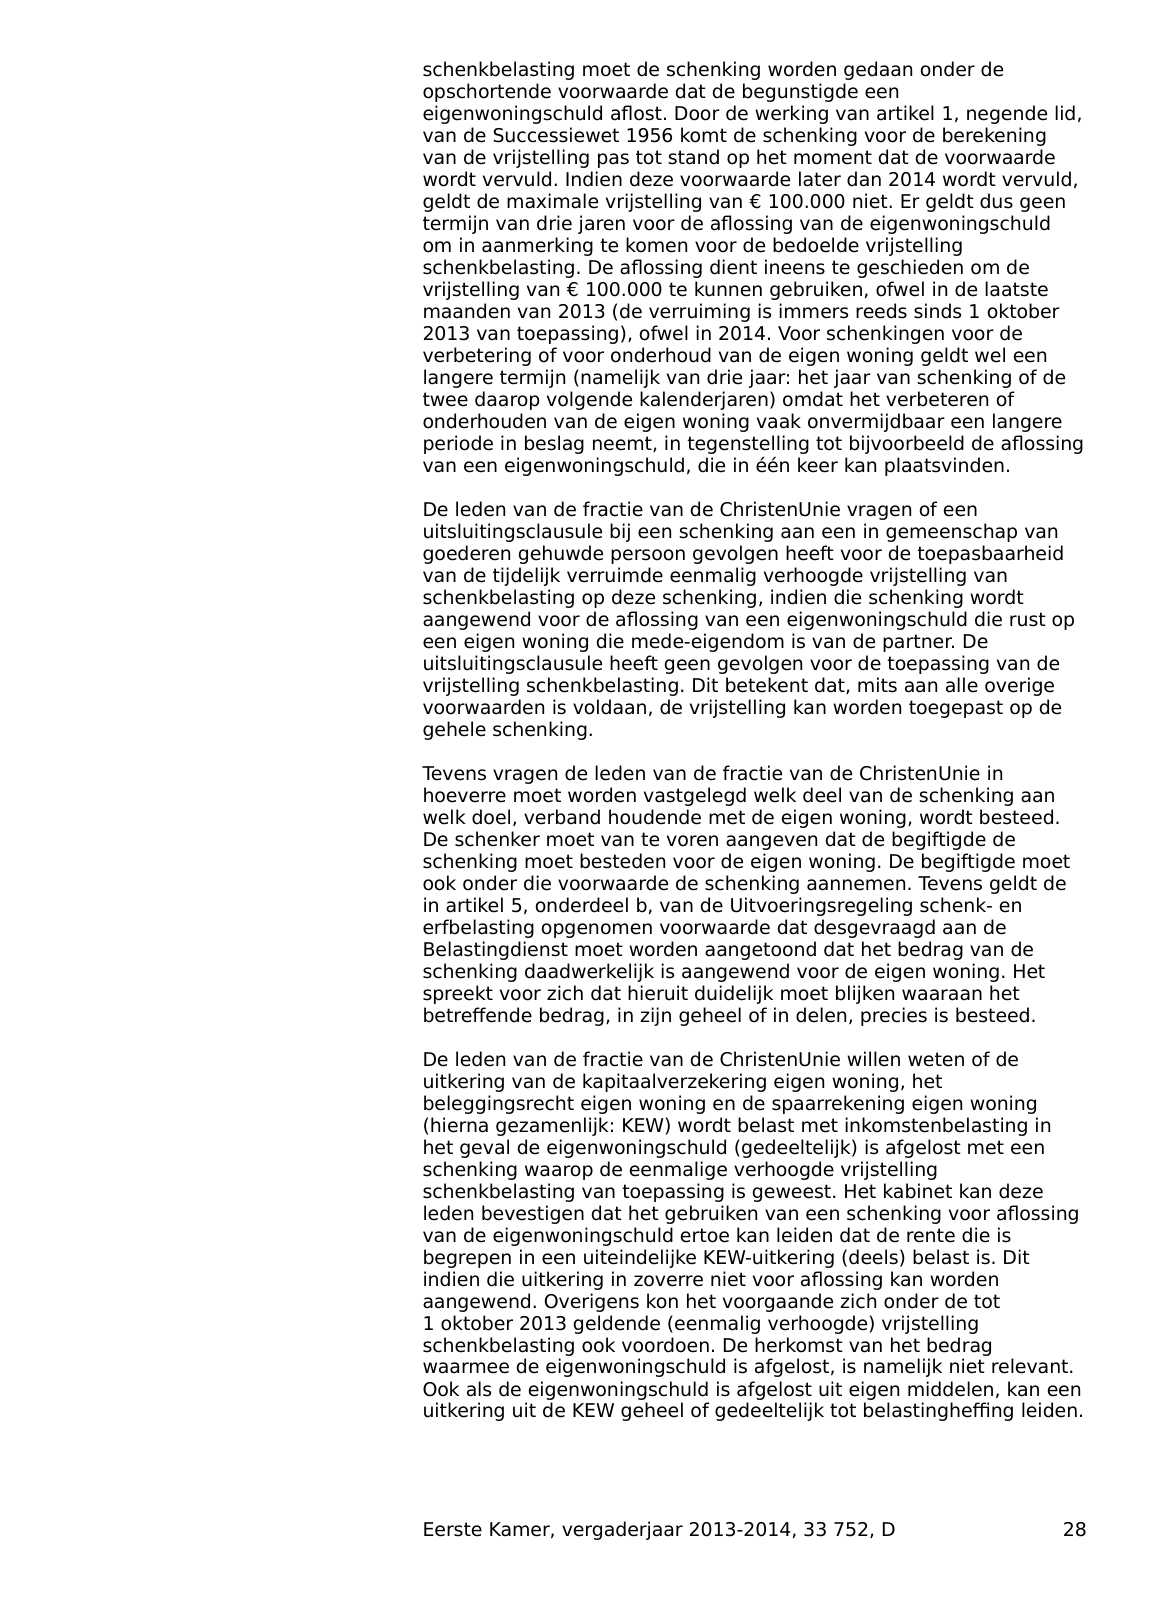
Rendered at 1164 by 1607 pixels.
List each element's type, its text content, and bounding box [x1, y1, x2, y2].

text Tevens vragen de leden van de fractie van de ChristenUnie in hoeverre moet worden vastgelegd welk deel van de schenking aan welk doel, verband houdende met de eigen woning, wordt besteed. De schenker moet van te voren aangeven dat de begiftigde de schenking moet besteden voor de eigen woning. De begiftigde moet ook onder die voorwaarde de schenking aannemen. Tevens geldt de in artikel 5, onderdeel b, van de Uitvoeringsregeling schenk- en erfbelasting opgenomen voorwaarde dat desgevraagd aan de Belastingdienst moet worden aangetoond dat het bedrag van de schenking daadwerkelijk is aangewend voor de eigen woning. Het spreekt voor zich dat hieruit duidelijk moet blijken waaraan het betreffende bedrag, in zijn geheel of in delen, precies is besteed. [422, 763, 1087, 1027]
text schenkbelasting moet de schenking worden gedaan onder de opschortende voorwaarde dat de begunstigde een eigenwoningschuld aflost. Door de werking van artikel 1, negende lid, van de Successiewet 1956 komt de schenking voor de berekening van de vrijstelling pas tot stand op het moment dat de voorwaarde wordt vervuld. Indien deze voorwaarde later dan 2014 wordt vervuld, geldt de maximale vrijstelling van € 100.000 niet. Er geldt dus geen termijn van drie jaren voor de aflossing van de eigenwoningschuld om in aanmerking te komen voor de bedoelde vrijstelling schenkbelasting. De aflossing dient ineens te geschieden om de vrijstelling van € 100.000 te kunnen gebruiken, ofwel in de laatste maanden van 2013 (de verruiming is immers reeds sinds 1 oktober 2013 van toepassing), ofwel in 2014. Voor schenkingen voor de verbetering of voor onderhoud van de eigen woning geldt wel een langere termijn (namelijk van drie jaar: het jaar van schenking of de twee daarop volgende kalenderjaren) omdat het verbeteren of onderhouden van de eigen woning vaak onvermijdbaar een langere periode in beslag neemt, in tegenstelling tot bijvoorbeeld de aflossing van een eigenwoningschuld, die in één keer kan plaatsvinden. [422, 59, 1087, 477]
text De leden van de fractie van de ChristenUnie vragen of een uitsluitingsclausule bij een schenking aan een in gemeenschap van goederen gehuwde persoon gevolgen heeft voor de toepasbaarheid van de tijdelijk verruimde eenmalig verhoogde vrijstelling van schenkbelasting op deze schenking, indien die schenking wordt aangewend voor de aflossing van een eigenwoningschuld die rust op een eigen woning die mede-eigendom is van de partner. De uitsluitingsclausule heeft geen gevolgen voor de toepassing van de vrijstelling schenkbelasting. Dit betekent dat, mits aan alle overige voorwaarden is voldaan, de vrijstelling kan worden toegepast op de gehele schenking. [422, 499, 1087, 741]
text De leden van de fractie van de ChristenUnie willen weten of de uitkering van de kapitaalverzekering eigen woning, het beleggingsrecht eigen woning en de spaarrekening eigen woning (hierna gezamenlijk: KEW) wordt belast met inkomstenbelasting in het geval de eigenwoningschuld (gedeeltelijk) is afgelost met een schenking waarop de eenmalige verhoogde vrijstelling schenkbelasting van toepassing is geweest. Het kabinet kan deze leden bevestigen dat het gebruiken van een schenking voor aflossing van de eigenwoningschuld ertoe kan leiden dat de rente die is begrepen in een uiteindelijke KEW-uitkering (deels) belast is. Dit indien die uitkering in zoverre niet voor aflossing kan worden aangewend. Overigens kon het voorgaande zich onder de tot 1 oktober 2013 geldende (eenmalig verhoogde) vrijstelling schenkbelasting ook voordoen. De herkomst van het bedrag waarmee de eigenwoningschuld is afgelost, is namelijk niet relevant. Ook als de eigenwoningschuld is afgelost uit eigen middelen, kan een uitkering uit de KEW geheel of gedeeltelijk tot belastingheffing leiden. [422, 1049, 1087, 1422]
